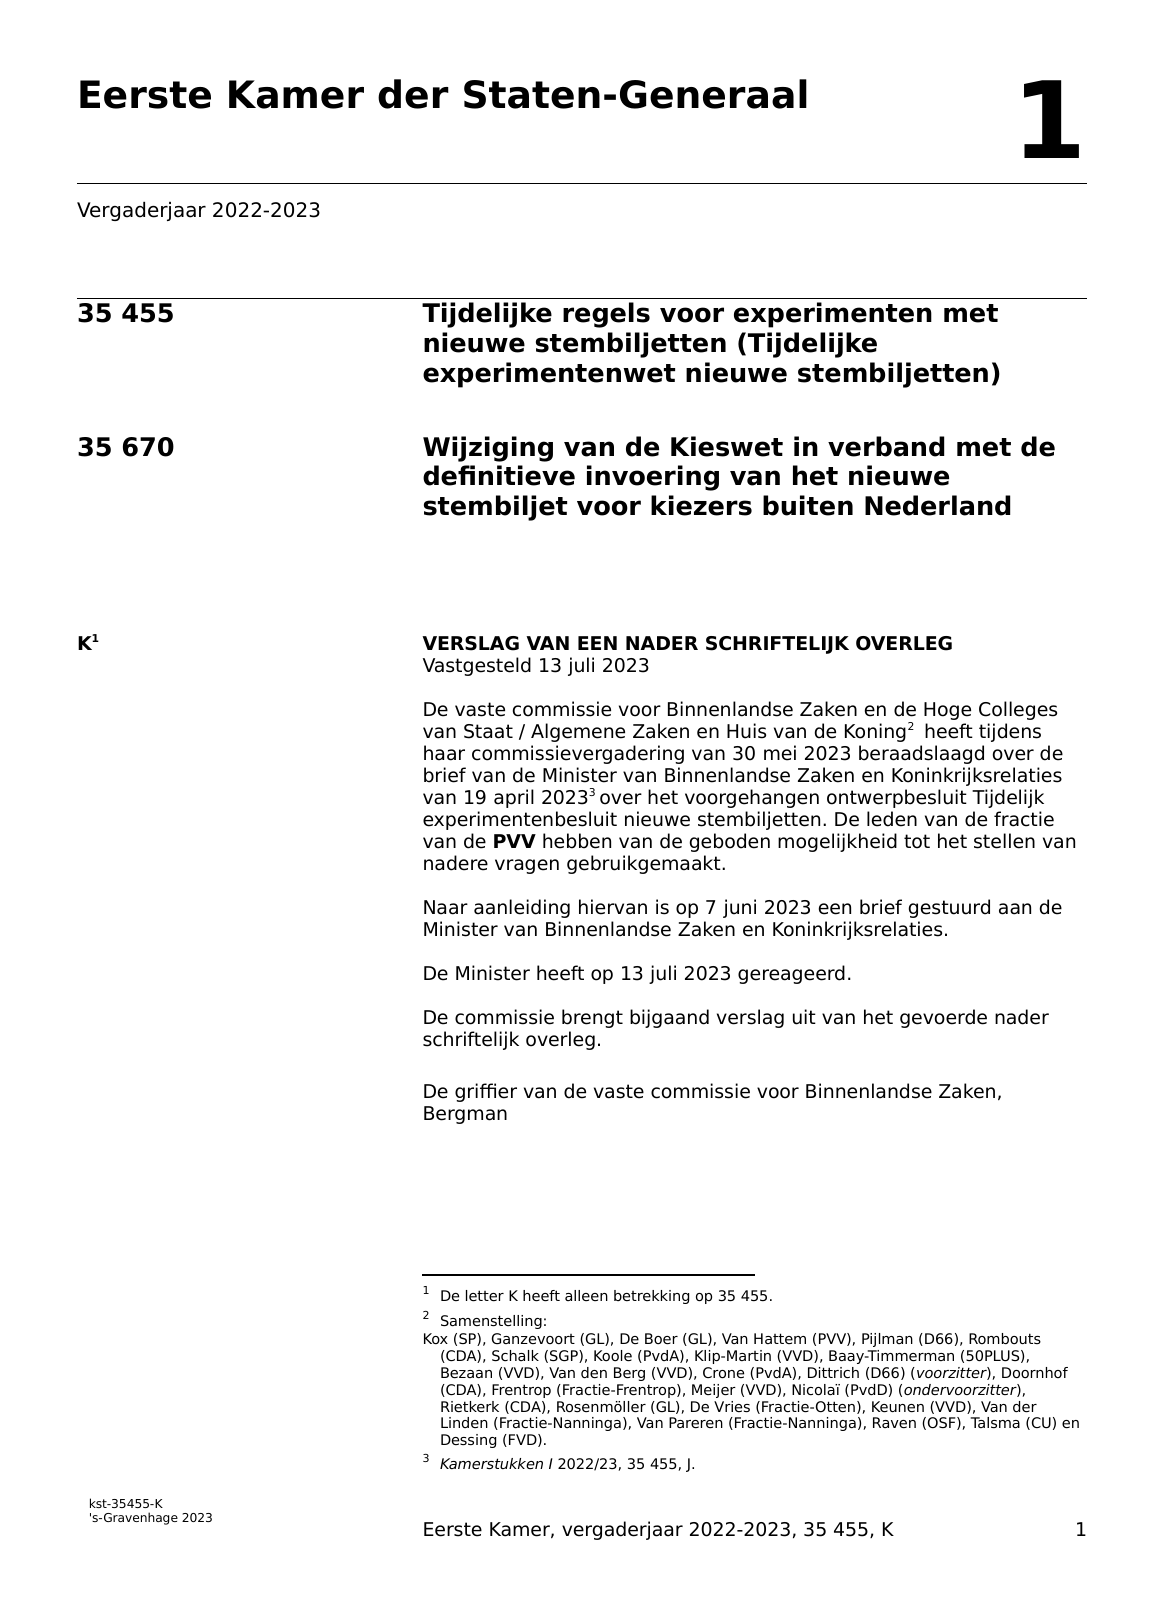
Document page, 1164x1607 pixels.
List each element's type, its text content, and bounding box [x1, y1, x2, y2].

table_cell Vergaderjaar 2022-2023 [77, 184, 1087, 298]
subtitle 35 670 Wijziging van de Kieswet in verband met de definitieve invoering van het nieuwe stembiljet voor kiezers buiten Nederland [77, 432, 1087, 521]
subtitle 35 455 Tijdelijke regels voor experimenten met nieuwe stembiljetten (Tijdelijke experimentenwet nieuwe stembiljetten) [77, 299, 1087, 388]
text kst-35455-K [88, 1497, 323, 1511]
text De griffier van de vaste commissie voor Binnenlandse Zaken, Bergman [422, 1081, 1087, 1125]
table_header Eerste Kamer der Staten-Generaal [77, 59, 886, 183]
table_header 1 [886, 59, 1087, 183]
text Kamerstukken I 2022/23, 35 455, J. [422, 1452, 1087, 1474]
text Kox (SP), Ganzevoort (GL), De Boer (GL), Van Hattem (PVV), Pijlman (D66), Rombouts (CDA), Schalk (SGP), Koole (PvdA), Klip-Martin (VVD), Baay-Timmerman (50PLUS), Bezaan (VVD), Van den Berg (VVD), Crone (PvdA), Dittrich (D66) (voorzitter), Doornhof (CDA), Frentrop (Fractie-Frentrop), Meijer (VVD), Nicolaï (PvdD) (ondervoorzitter), Rietkerk (CDA), Rosenmöller (GL), De Vries (Fractie-Otten), Keunen (VVD), Van der Linden (Fractie-Nanninga), Van Pareren (Fractie-Nanninga), Raven (OSF), Talsma (CU) en Dessing (FVD). [422, 1331, 1087, 1449]
text De letter K heeft alleen betrekking op 35 455. [422, 1284, 1087, 1306]
text De Minister heeft op 13 juli 2023 gereageerd. [422, 963, 1087, 985]
text De vaste commissie voor Binnenlandse Zaken en de Hoge Colleges van Staat / Algemene Zaken en Huis van de Koning heeft tijdens haar commissievergadering van 30 mei 2023 beraadslaagd over de brief van de Minister van Binnenlandse Zaken en Koninkrijksrelaties van 19 april 2023over het voorgehangen ontwerpbesluit Tijdelijk experimentenbesluit nieuwe stembiljetten. De leden van de fractie van de PVV hebben van de geboden mogelijkheid tot het stellen van nadere vragen gebruikgemaakt. [422, 699, 1087, 874]
text 's-Gravenhage 2023 [88, 1511, 323, 1525]
subtitle K VERSLAG VAN EEN NADER SCHRIFTELIJK OVERLEG [77, 632, 1087, 654]
text Samenstelling: [422, 1309, 1087, 1331]
text Vastgesteld 13 juli 2023 [422, 654, 1087, 676]
text De commissie brengt bijgaand verslag uit van het gevoerde nader schriftelijk overleg. [422, 1007, 1087, 1051]
text Naar aanleiding hiervan is op 7 juni 2023 een brief gestuurd aan de Minister van Binnenlandse Zaken en Koninkrijksrelaties. [422, 897, 1087, 941]
